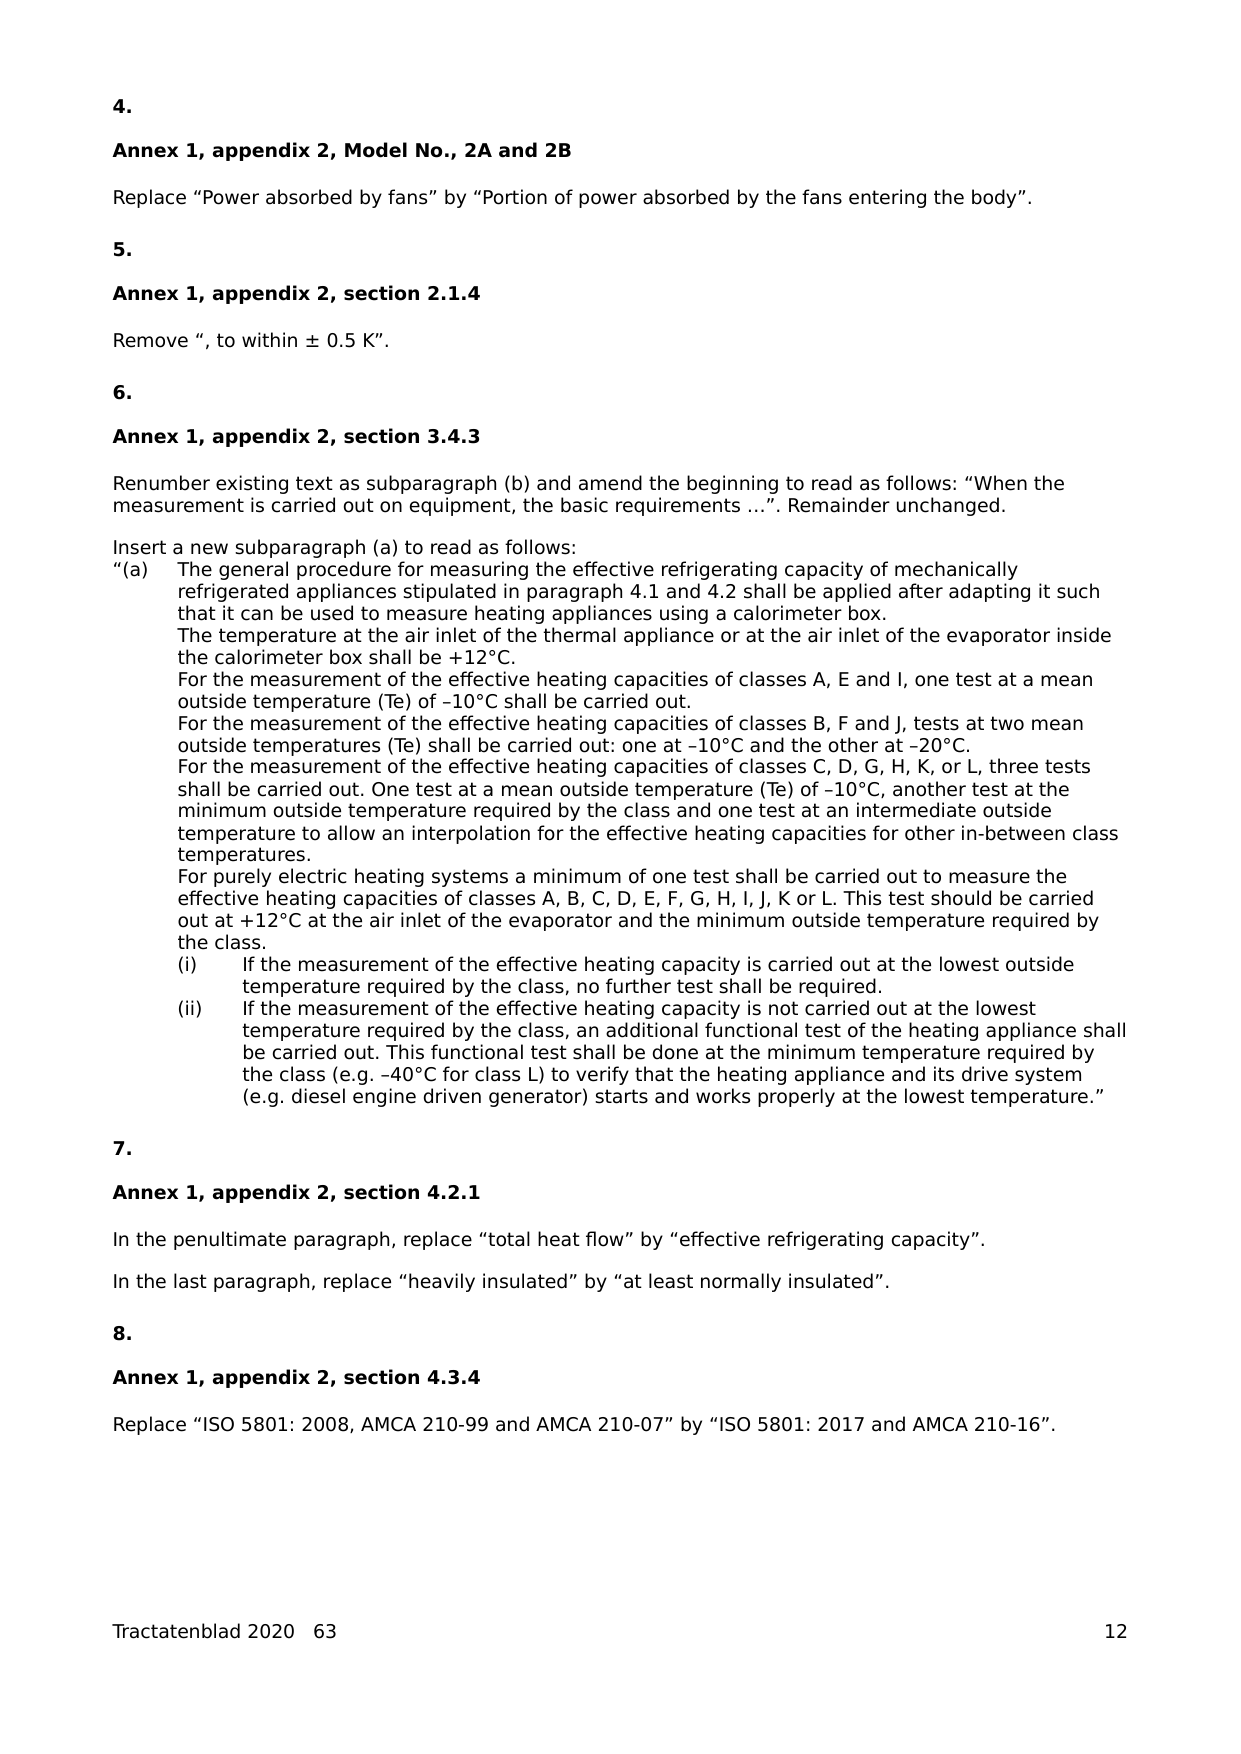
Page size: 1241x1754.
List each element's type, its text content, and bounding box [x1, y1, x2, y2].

text In the last paragraph, replace “heavily insulated” by “at least normally insulated”. [112, 1271, 1128, 1293]
subtitle 5. Annex 1, appendix 2, section 2.1.4 [112, 239, 1128, 305]
text Remove “, to within ± 0.5 K”. [112, 330, 1128, 352]
text Renumber existing text as subparagraph (b) and amend the beginning to read as follows: “When the measurement is carried out on equipment, the basic requirements …”. Remainder unchanged. [112, 473, 1128, 517]
text In the penultimate paragraph, replace “total heat flow” by “effective refrigerating capacity”. [112, 1229, 1128, 1251]
subtitle 8. Annex 1, appendix 2, section 4.3.4 [112, 1323, 1128, 1389]
text (i) If the measurement of the effective heating capacity is carried out at the lowest outside temperature required by the class, no further test shall be required. [177, 954, 1128, 998]
text For the measurement of the effective heating capacities of classes C, D, G, H, K, or L, three tests shall be carried out. One test at a mean outside temperature (Te) of –10°C, another test at the minimum outside temperature required by the class and one test at an intermediate outside temperature to allow an interpolation for the effective heating capacities for other in-between class temperatures. [177, 756, 1128, 866]
text “(a) The general procedure for measuring the effective refrigerating capacity of mechanically refrigerated appliances stipulated in paragraph 4.1 and 4.2 shall be applied after adapting it such that it can be used to measure heating appliances using a calorimeter box. [112, 559, 1128, 624]
text The temperature at the air inlet of the thermal appliance or at the air inlet of the evaporator inside the calorimeter box shall be +12°C. [177, 624, 1128, 668]
text Replace “ISO 5801: 2008, AMCA 210-99 and AMCA 210-07” by “ISO 5801: 2017 and AMCA 210-16”. [112, 1414, 1128, 1436]
text Insert a new subparagraph (a) to read as follows: [112, 537, 1128, 559]
text For purely electric heating systems a minimum of one test shall be carried out to measure the effective heating capacities of classes A, B, C, D, E, F, G, H, I, J, K or L. This test should be carried out at +12°C at the air inlet of the evaporator and the minimum outside temperature required by the class. [177, 866, 1128, 954]
subtitle 7. Annex 1, appendix 2, section 4.2.1 [112, 1138, 1128, 1204]
subtitle 4. Annex 1, appendix 2, Model No., 2A and 2B [112, 96, 1128, 162]
text For the measurement of the effective heating capacities of classes B, F and J, tests at two mean outside temperatures (Te) shall be carried out: one at –10°C and the other at –20°C. [177, 712, 1128, 756]
text For the measurement of the effective heating capacities of classes A, E and I, one test at a mean outside temperature (Te) of –10°C shall be carried out. [177, 668, 1128, 712]
text Replace “Power absorbed by fans” by “Portion of power absorbed by the fans entering the body”. [112, 187, 1128, 209]
subtitle 6. Annex 1, appendix 2, section 3.4.3 [112, 382, 1128, 448]
text (ii) If the measurement of the effective heating capacity is not carried out at the lowest temperature required by the class, an additional functional test of the heating appliance shall be carried out. This functional test shall be done at the minimum temperature required by the class (e.g. –40°C for class L) to verify that the heating appliance and its drive system (e.g. diesel engine driven generator) starts and works properly at the lowest temperature.” [177, 998, 1128, 1108]
